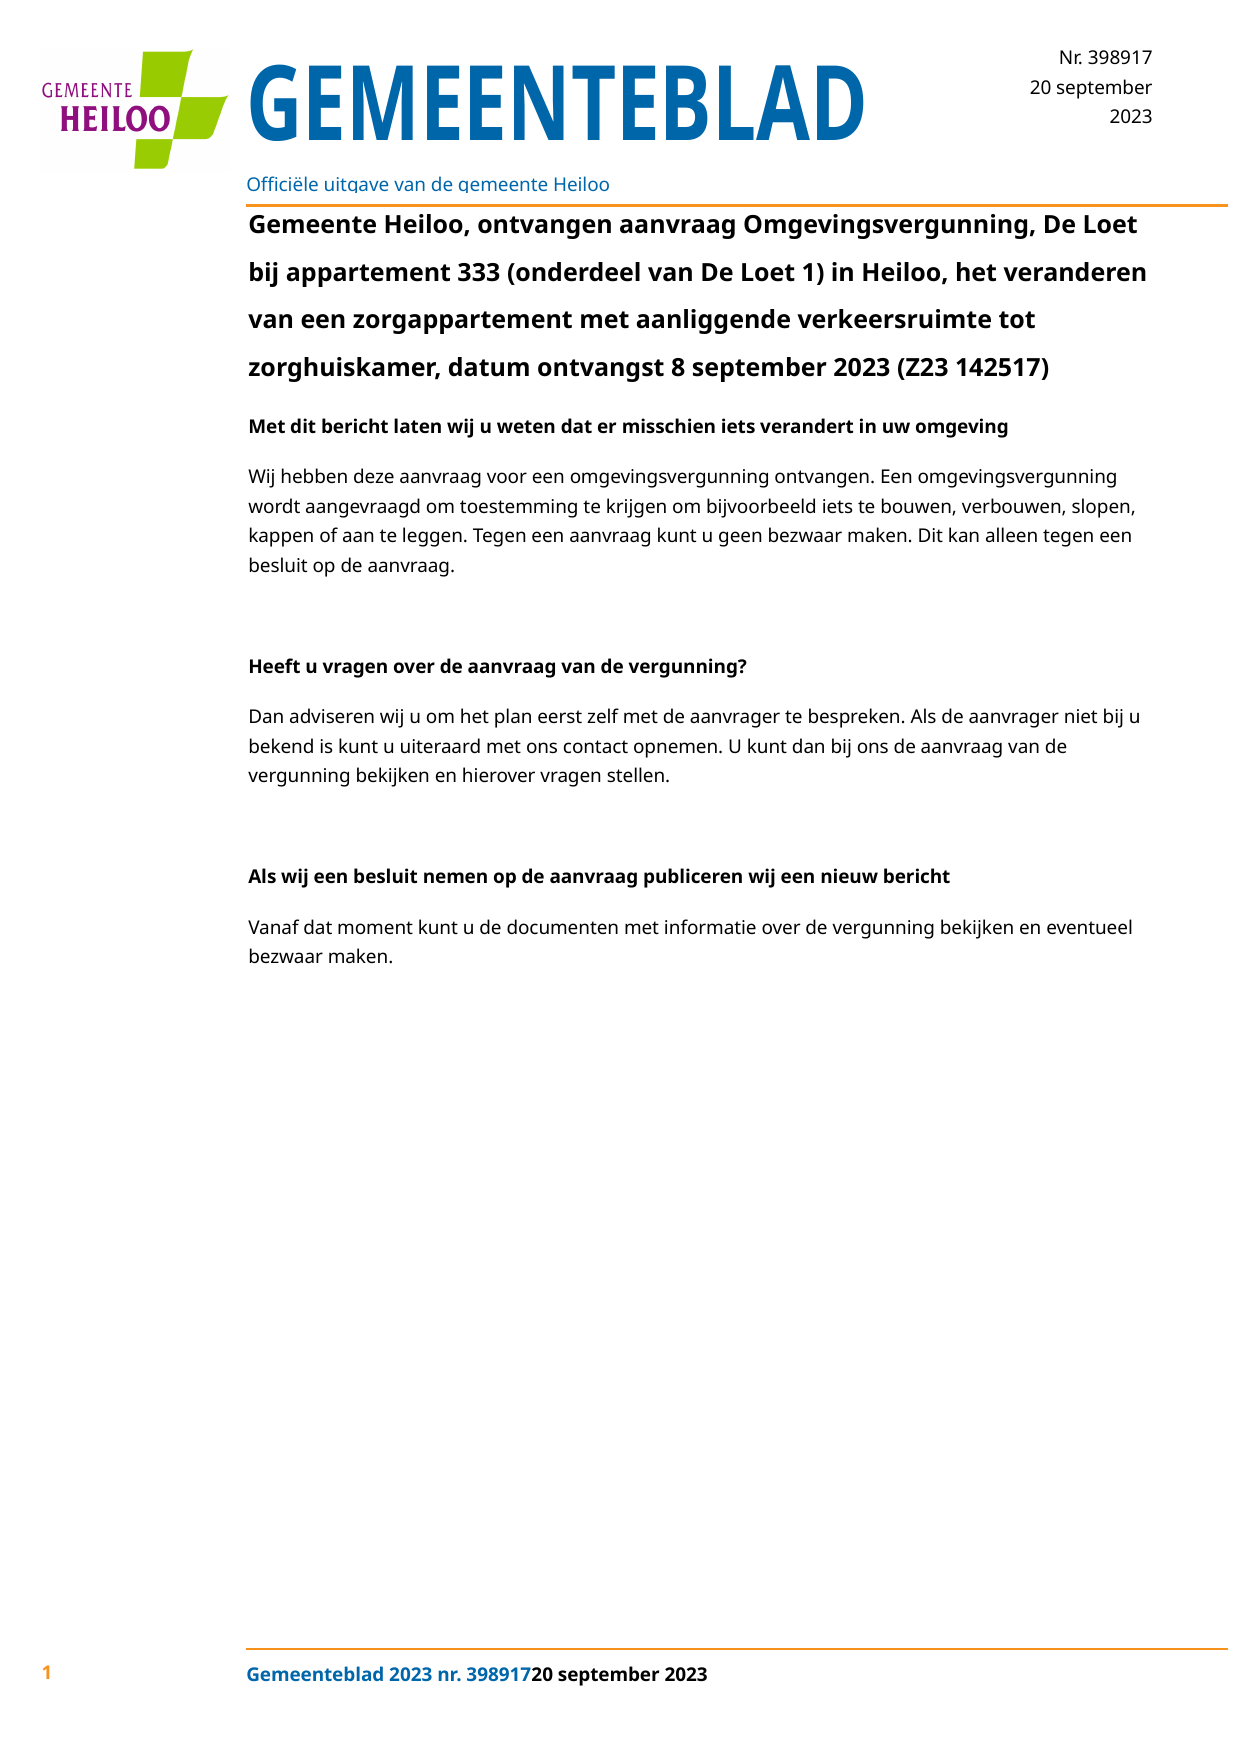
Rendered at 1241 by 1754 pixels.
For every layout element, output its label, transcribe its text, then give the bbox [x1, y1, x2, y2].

text Vanaf dat moment kunt u de documenten met informatie over de vergunning bekijken en eventueel bezwaar maken. [248, 914, 1152, 969]
text Wij hebben deze aanvraag voor een omgevingsvergunning ontvangen. Een omgevingsvergunning wordt aangevraagd om toestemming te krijgen om bijvoorbeeld iets te bouwen, verbouwen, slopen, kappen of aan te leggen. Tegen een aanvraag kunt u geen bezwaar maken. Dit kan alleen tegen een besluit op de aanvraag. [248, 463, 1152, 578]
text Heeft u vragen over de aanvraag van de vergunning? [248, 653, 1152, 679]
text Als wij een besluit nemen op de aanvraag publiceren wij een nieuw bericht [248, 863, 1152, 889]
picture [41, 47, 231, 172]
text Met dit bericht laten wij u weten dat er misschien iets verandert in uw omgeving [248, 413, 1152, 439]
text Dan adviseren wij u om het plan eerst zelf met de aanvrager te bespreken. Als de aanvrager niet bij u bekend is kunt u uiteraard met ons contact opnemen. U kunt dan bij ons de aanvraag van de vergunning bekijken en hierover vragen stellen. [248, 703, 1152, 788]
text Gemeente Heiloo, ontvangen aanvraag Omgevingsvergunning, De Loet bij appartement 333 (onderdeel van De Loet 1) in Heiloo, het veranderen van een zorgappartement met aanliggende verkeersruimte tot zorghuiskamer, datum ontvangst 8 september 2023 (Z23 142517) [248, 207, 1152, 384]
